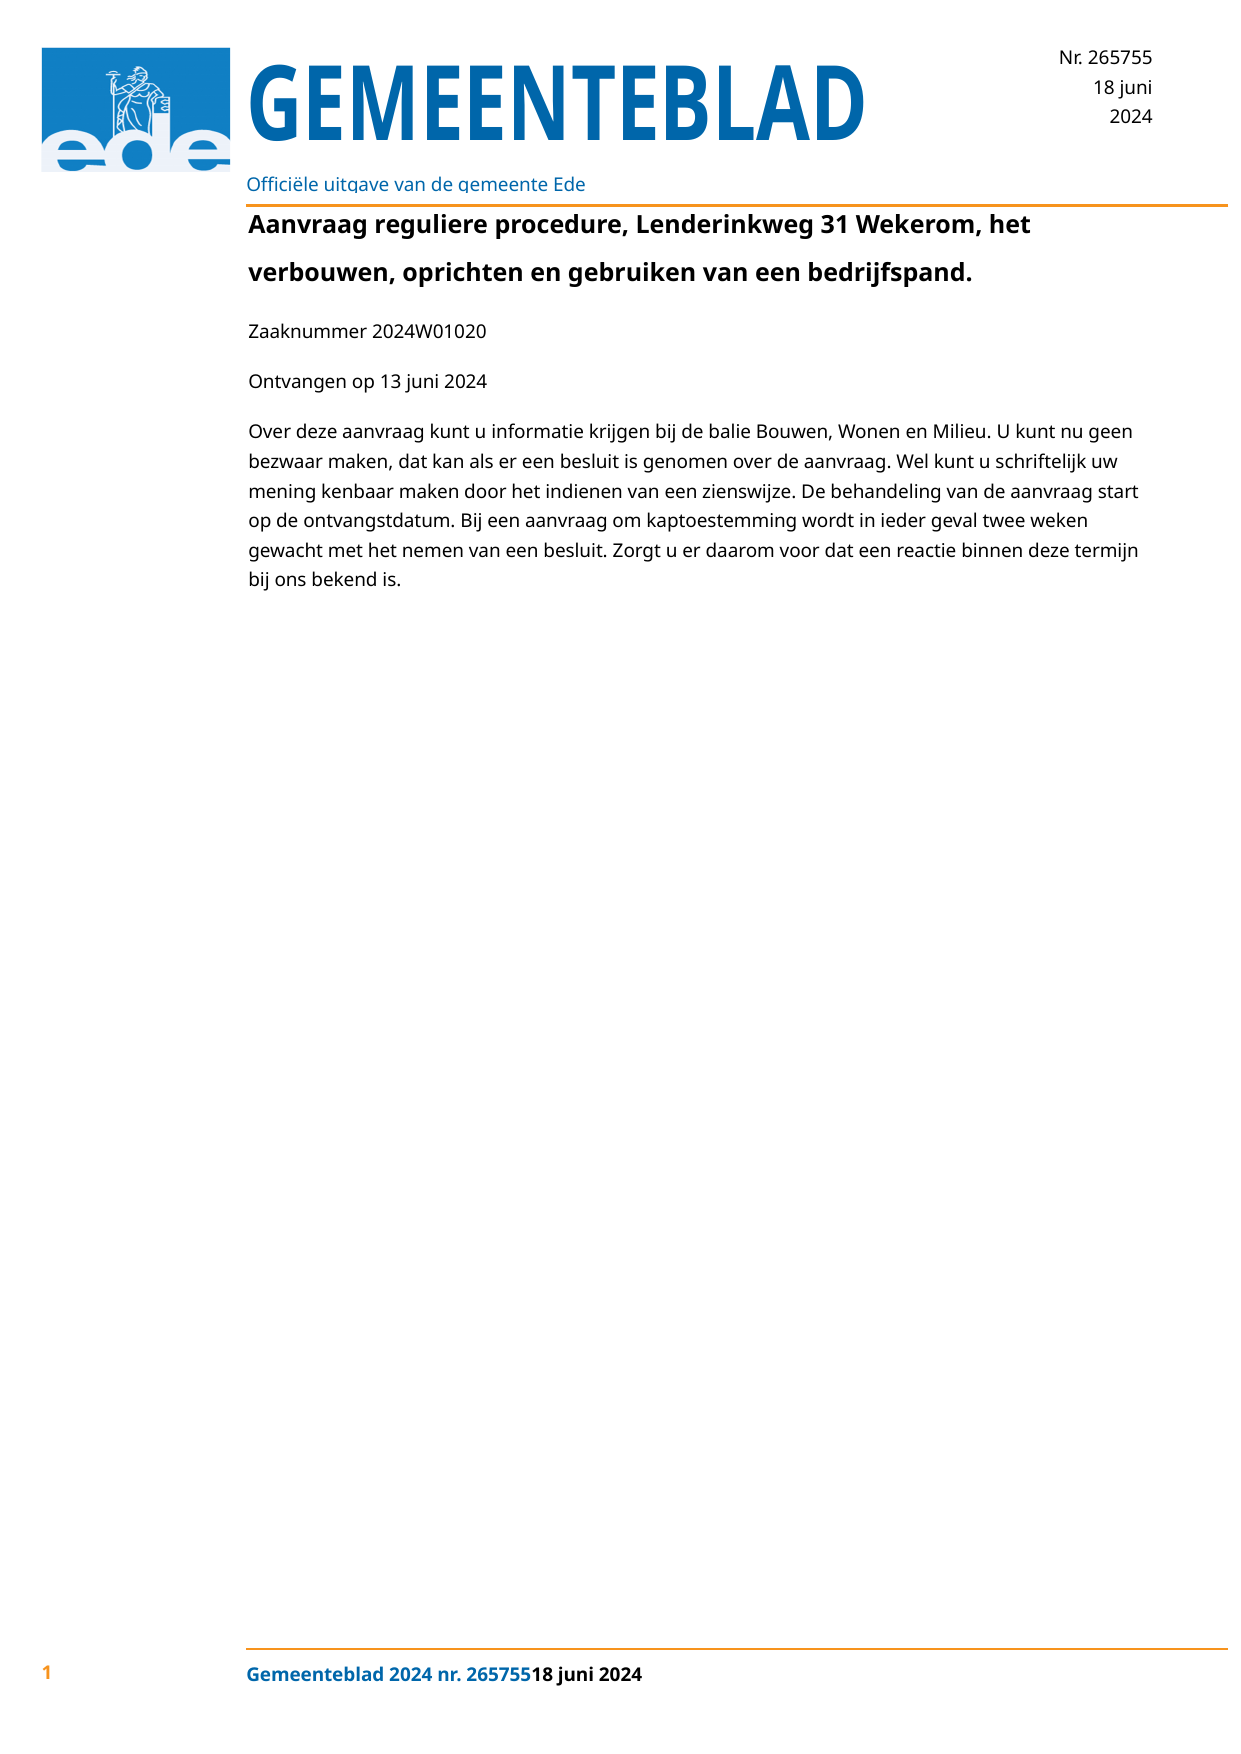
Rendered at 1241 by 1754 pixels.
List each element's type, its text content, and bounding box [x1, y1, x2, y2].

picture [41, 47, 231, 172]
text Zaaknummer 2024W01020 [248, 318, 1152, 344]
text Ontvangen op 13 juni 2024 [248, 368, 1152, 394]
text Aanvraag reguliere procedure, Lenderinkweg 31 Wekerom, het verbouwen, oprichten en gebruiken van een bedrijfspand. [248, 207, 1152, 288]
text Over deze aanvraag kunt u informatie krijgen bij de balie Bouwen, Wonen en Milieu. U kunt nu geen bezwaar maken, dat kan als er een besluit is genomen over de aanvraag. Wel kunt u schriftelijk uw mening kenbaar maken door het indienen van een zienswijze. De behandeling van de aanvraag start op de ontvangstdatum. Bij een aanvraag om kaptoestemming wordt in ieder geval twee weken gewacht met het nemen van een besluit. Zorgt u er daarom voor dat een reactie binnen deze termijn bij ons bekend is. [248, 419, 1152, 592]
